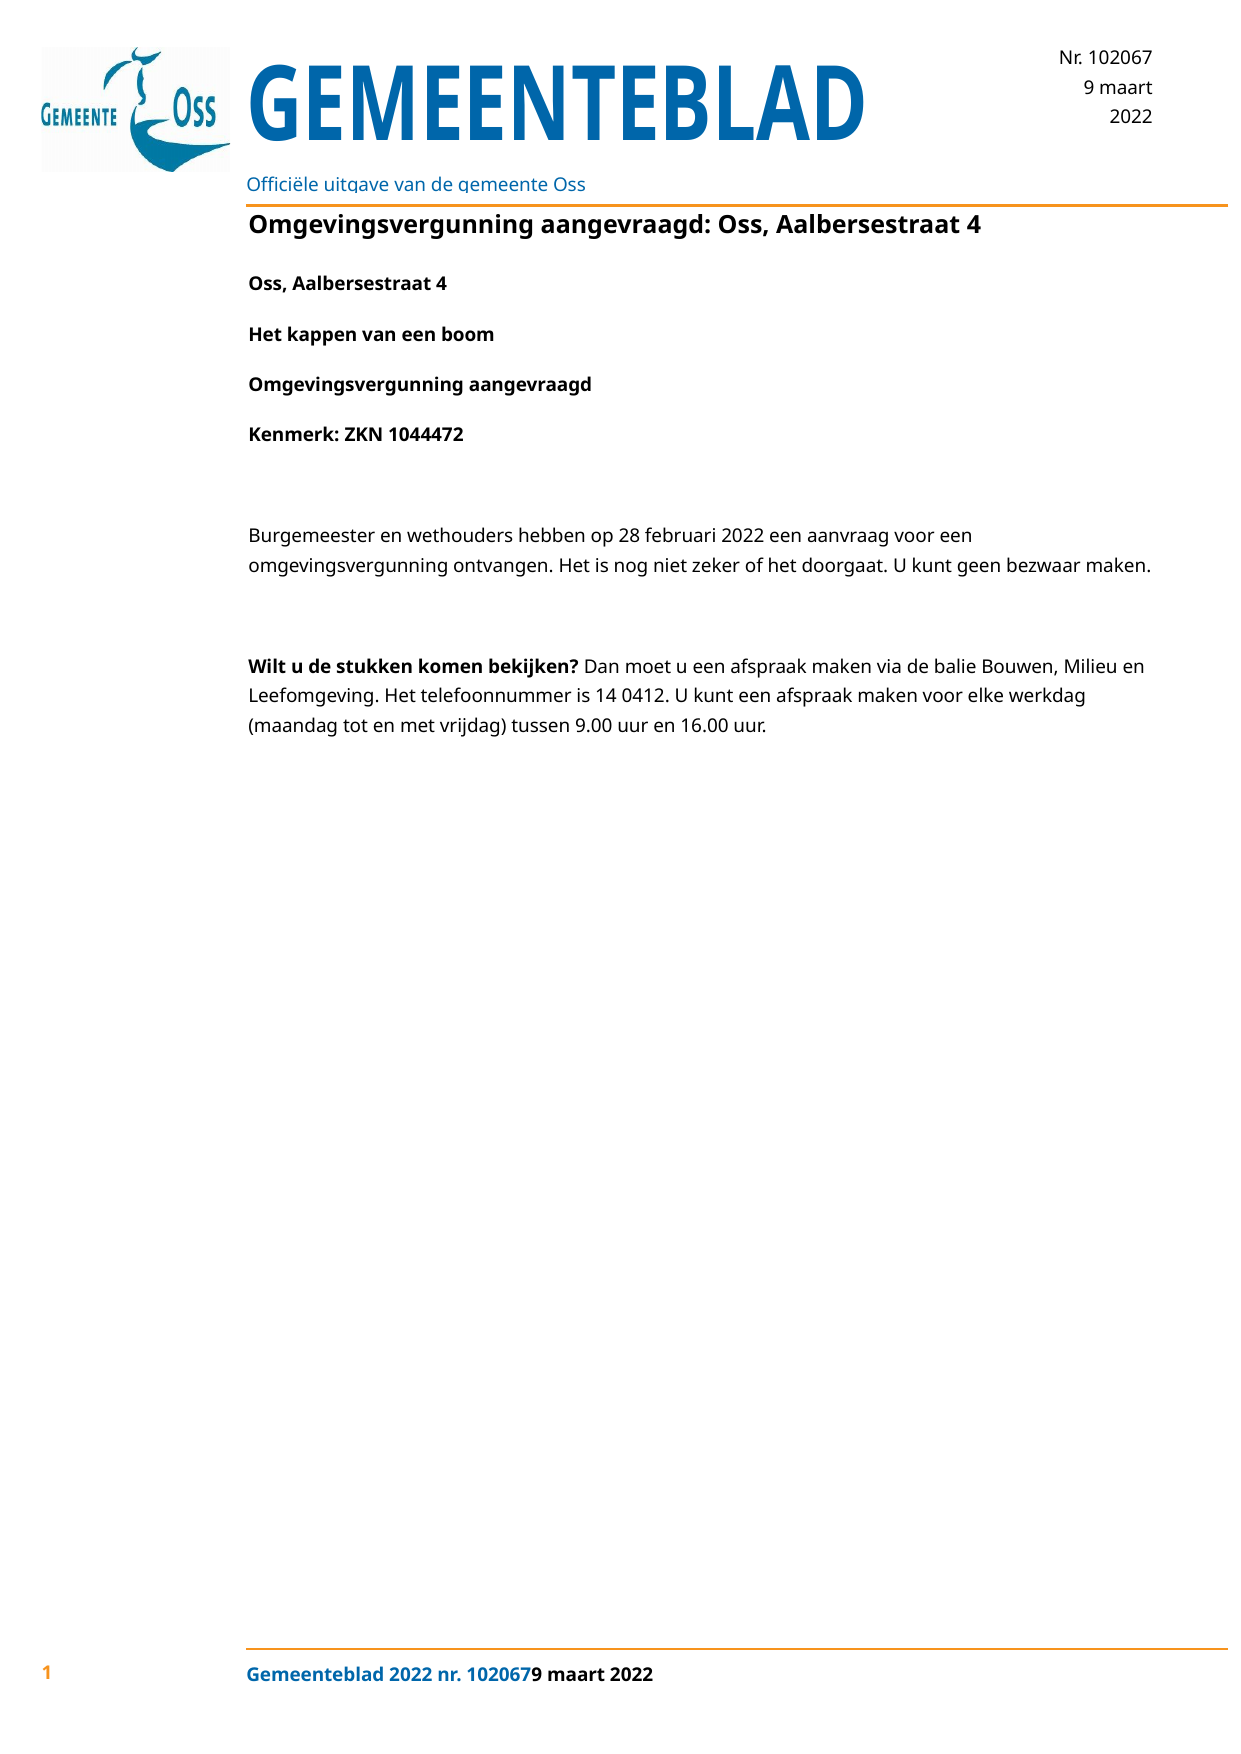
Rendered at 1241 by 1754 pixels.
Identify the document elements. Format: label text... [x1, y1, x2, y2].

text Kenmerk: ZKN 1044472 [248, 422, 1152, 447]
text Oss, Aalbersestraat 4 [248, 270, 1152, 296]
text Wilt u de stukken komen bekijken? Dan moet u een afspraak maken via de balie Bouwen, Milieu en Leefomgeving. Het telefoonnummer is 14 0412. U kunt een afspraak maken voor elke werkdag (maandag tot en met vrijdag) tussen 9.00 uur en 16.00 uur. [248, 653, 1152, 738]
picture [41, 47, 231, 172]
text Omgevingsvergunning aangevraagd [248, 371, 1152, 397]
text Burgemeester en wethouders hebben op 28 februari 2022 een aanvraag voor een omgevingsvergunning ontvangen. Het is nog niet zeker of het doorgaat. U kunt geen bezwaar maken. [248, 522, 1152, 578]
text Omgevingsvergunning aangevraagd: Oss, Aalbersestraat 4 [248, 207, 1152, 241]
text Het kappen van een boom [248, 321, 1152, 346]
